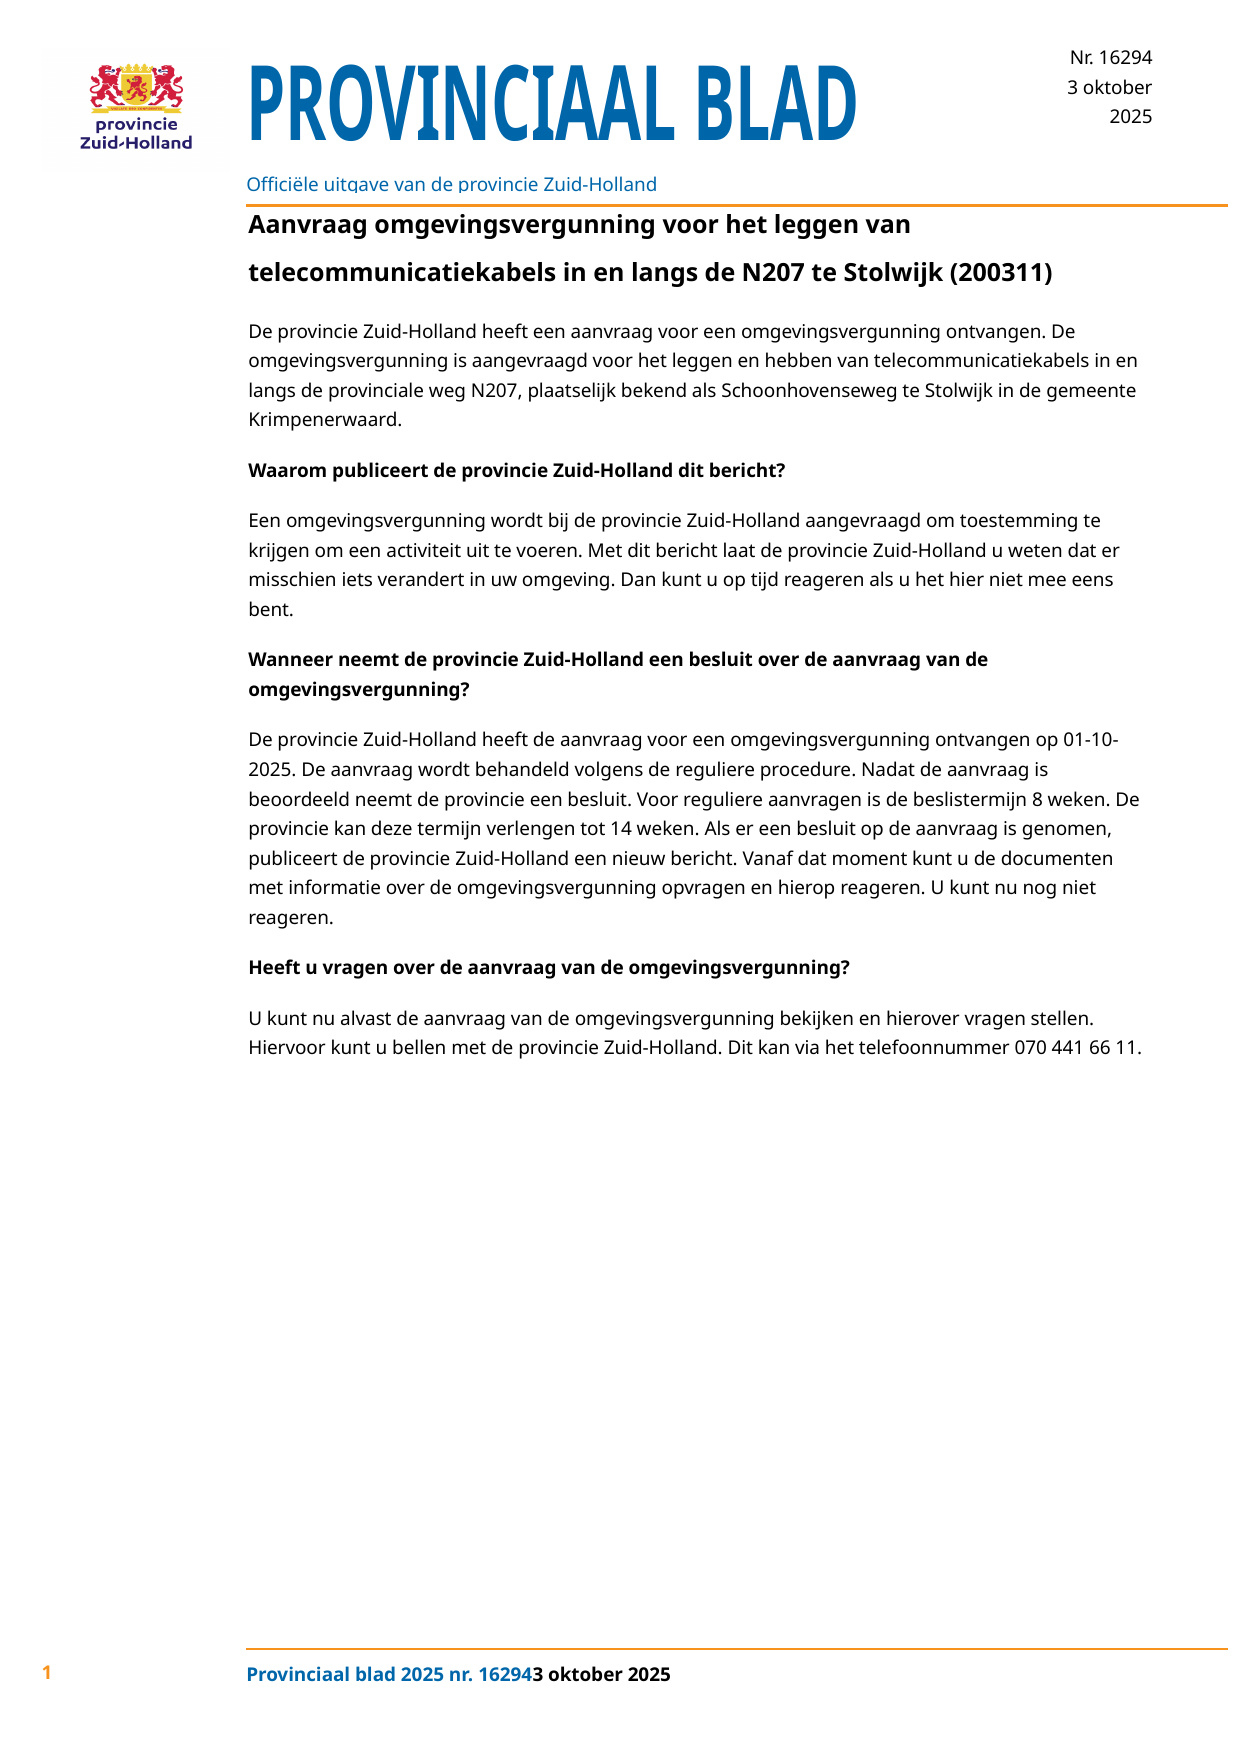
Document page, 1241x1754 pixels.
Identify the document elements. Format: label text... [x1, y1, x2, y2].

text De provincie Zuid-Holland heeft een aanvraag voor een omgevingsvergunning ontvangen. De omgevingsvergunning is aangevraagd voor het leggen en hebben van telecommunicatiekabels in en langs de provinciale weg N207, plaatselijk bekend als Schoonhovenseweg te Stolwijk in de gemeente Krimpenerwaard. [248, 318, 1152, 432]
picture [41, 47, 231, 172]
text Heeft u vragen over de aanvraag van de omgevingsvergunning? [248, 954, 1152, 980]
text Waarom publiceert de provincie Zuid-Holland dit bericht? [248, 457, 1152, 483]
text De provincie Zuid-Holland heeft de aanvraag voor een omgevingsvergunning ontvangen op 01-10-2025. De aanvraag wordt behandeld volgens de reguliere procedure. Nadat de aanvraag is beoordeeld neemt de provincie een besluit. Voor reguliere aanvragen is de beslistermijn 8 weken. De provincie kan deze termijn verlengen tot 14 weken. Als er een besluit op de aanvraag is genomen, publiceert de provincie Zuid-Holland een nieuw bericht. Vanaf dat moment kunt u de documenten met informatie over de omgevingsvergunning opvragen en hierop reageren. U kunt nu nog niet reageren. [248, 727, 1152, 930]
text U kunt nu alvast de aanvraag van de omgevingsvergunning bekijken en hierover vragen stellen. Hiervoor kunt u bellen met de provincie Zuid-Holland. Dit kan via het telefoonnummer 070 441 66 11. [248, 1005, 1152, 1060]
text Aanvraag omgevingsvergunning voor het leggen van telecommunicatiekabels in en langs de N207 te Stolwijk (200311) [248, 207, 1152, 288]
text Wanneer neemt de provincie Zuid-Holland een besluit over de aanvraag van de omgevingsvergunning? [248, 647, 1152, 702]
text Een omgevingsvergunning wordt bij de provincie Zuid-Holland aangevraagd om toestemming te krijgen om een activiteit uit te voeren. Met dit bericht laat de provincie Zuid-Holland u weten dat er misschien iets verandert in uw omgeving. Dan kunt u op tijd reageren als u het hier niet mee eens bent. [248, 507, 1152, 622]
